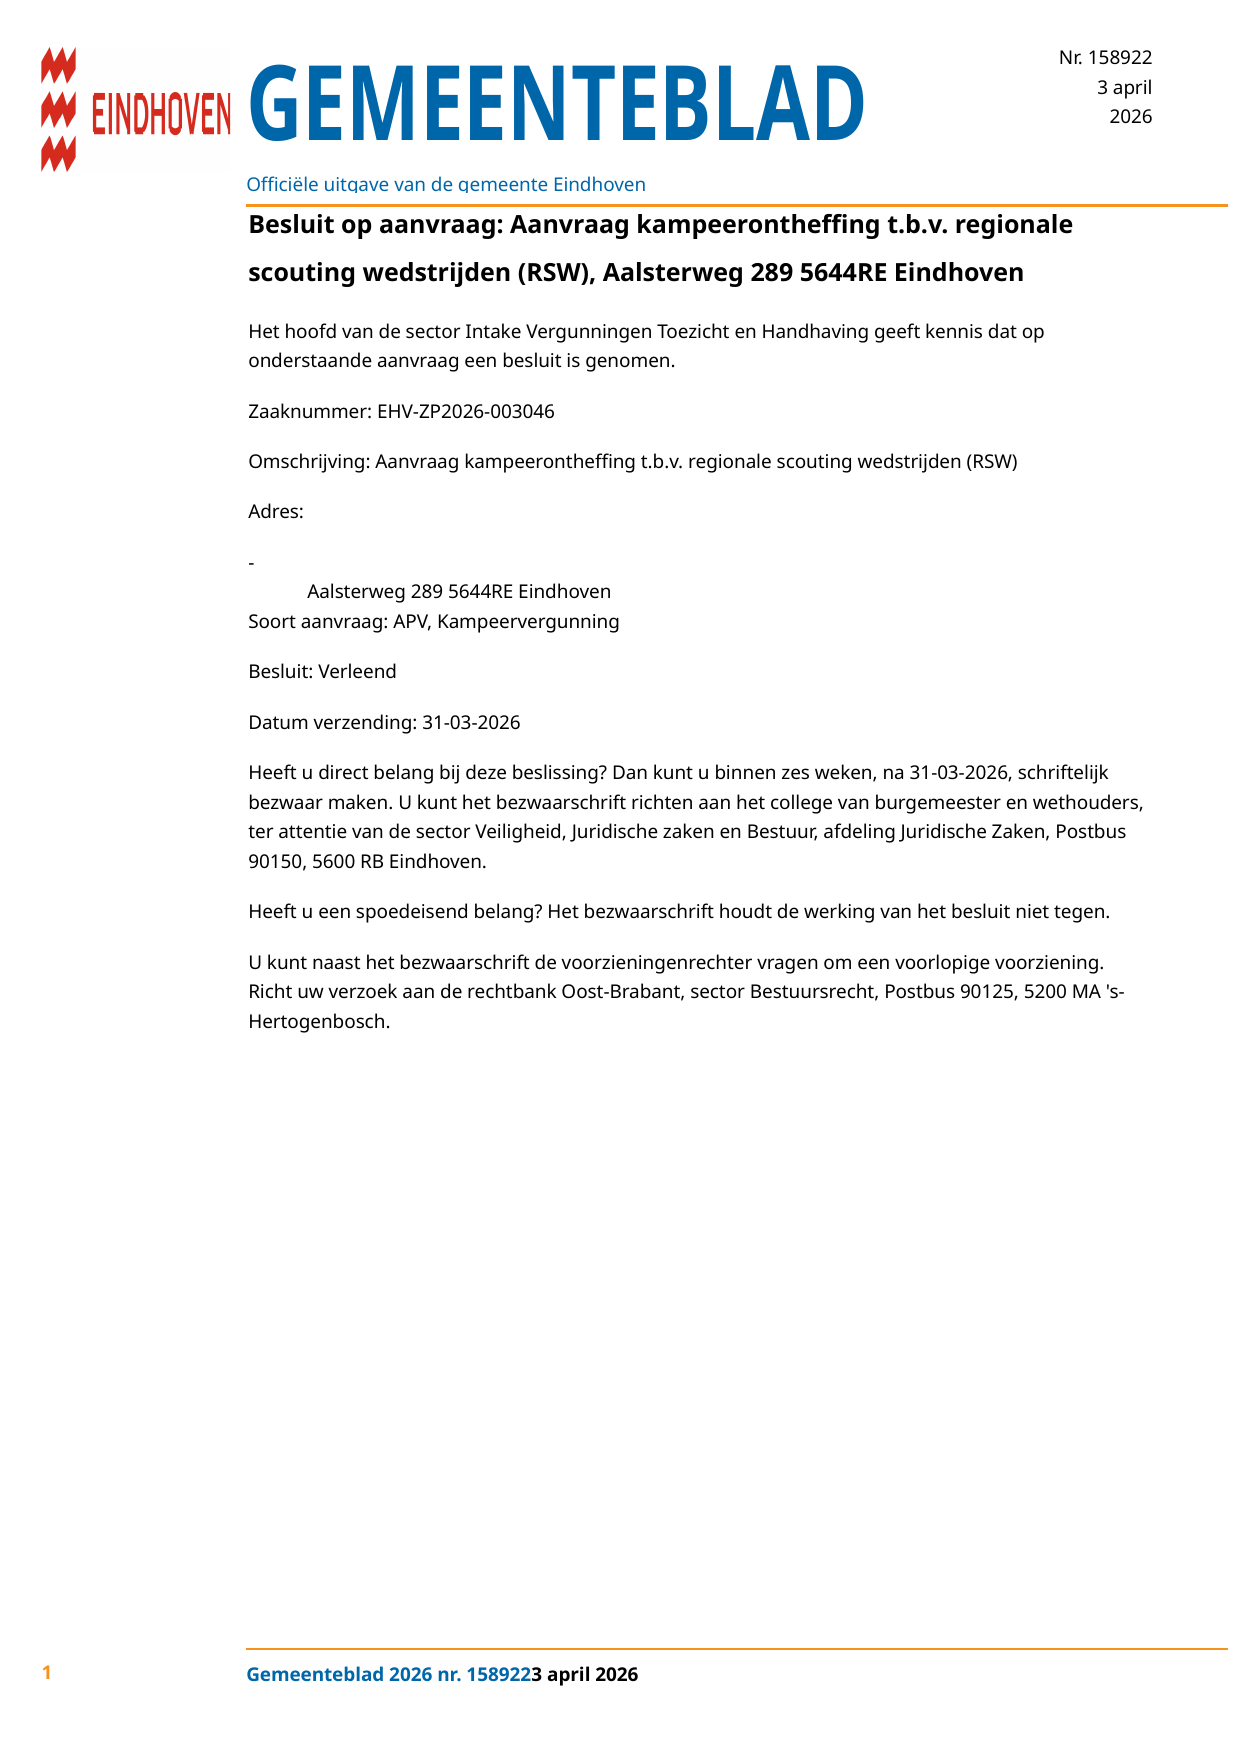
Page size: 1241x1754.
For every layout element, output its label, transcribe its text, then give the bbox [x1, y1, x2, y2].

text U kunt naast het bezwaarschrift de voorzieningenrechter vragen om een voorlopige voorziening. Richt uw verzoek aan de rechtbank Oost-Brabant, sector Bestuursrecht, Postbus 90125, 5200 MA 's-Hertogenbosch. [248, 949, 1152, 1034]
text Besluit: Verleend [248, 659, 1152, 684]
text Het hoofd van de sector Intake Vergunningen Toezicht en Handhaving geeft kennis dat op onderstaande aanvraag een besluit is genomen. [248, 318, 1152, 373]
text Datum verzending: 31-03-2026 [248, 709, 1152, 735]
list Aalsterweg 289 5644RE Eindhoven [248, 579, 1152, 604]
text Omschrijving: Aanvraag kampeerontheffing t.b.v. regionale scouting wedstrijden (RSW) [248, 448, 1152, 474]
picture [41, 47, 231, 172]
text Soort aanvraag: APV, Kampeervergunning [248, 608, 1152, 634]
text Adres: [248, 499, 1152, 524]
text Heeft u een spoedeisend belang? Het bezwaarschrift houdt de werking van het besluit niet tegen. [248, 899, 1152, 924]
text Zaaknummer: EHV-ZP2026-003046 [248, 398, 1152, 424]
text Besluit op aanvraag: Aanvraag kampeerontheffing t.b.v. regionale scouting wedstrijden (RSW), Aalsterweg 289 5644RE Eindhoven [248, 207, 1152, 288]
text Heeft u direct belang bij deze beslissing? Dan kunt u binnen zes weken, na 31-03-2026, schriftelijk bezwaar maken. U kunt het bezwaarschrift richten aan het college van burgemeester en wethouders, ter attentie van de sector Veiligheid, Juridische zaken en Bestuur, afdeling Juridische Zaken, Postbus 90150, 5600 RB Eindhoven. [248, 759, 1152, 874]
